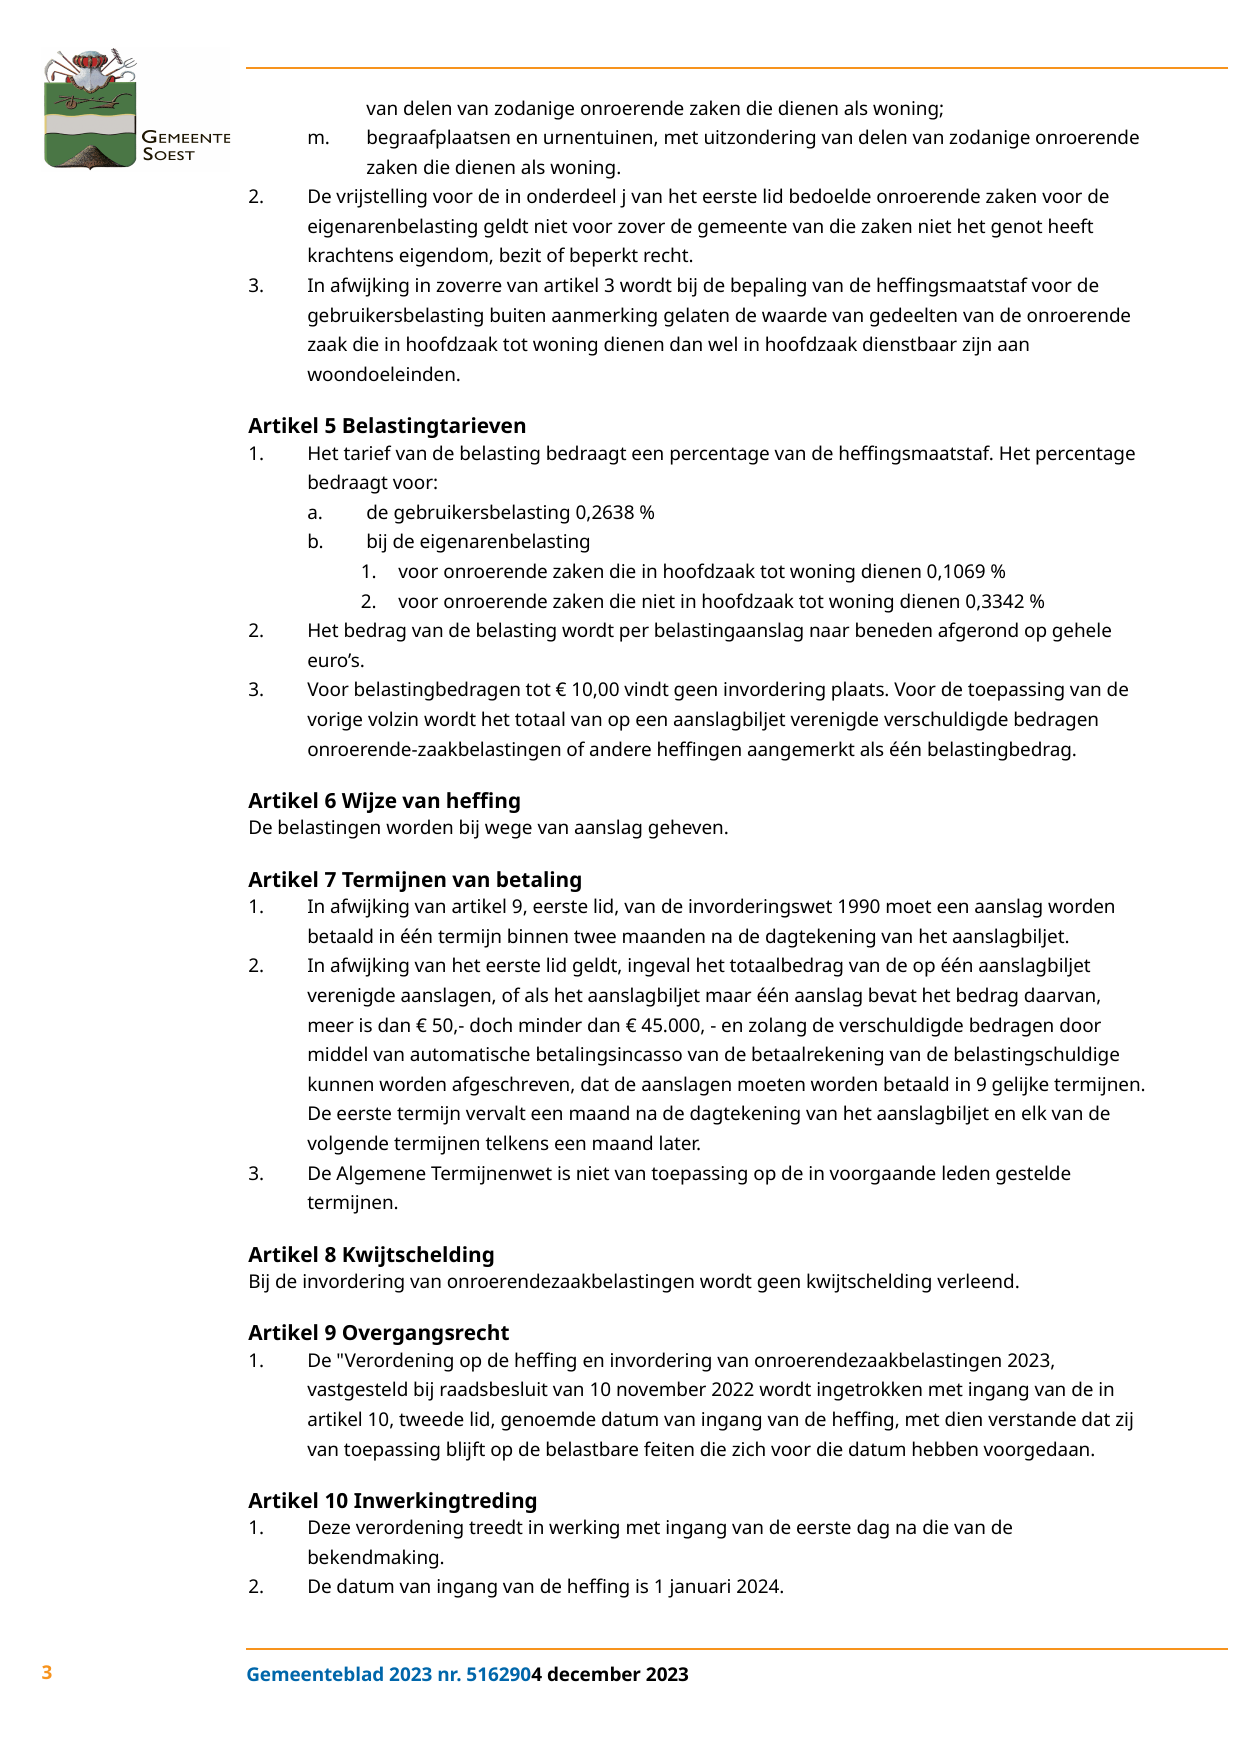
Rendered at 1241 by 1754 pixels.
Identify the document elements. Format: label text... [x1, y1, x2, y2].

text Bij de invordering van onroerendezaakbelastingen wordt geen kwijtschelding verleend. [248, 1268, 1152, 1294]
list voor onroerende zaken die niet in hoofdzaak tot woning dienen 0,3342 % [361, 588, 1152, 613]
list Deze verordening treedt in werking met ingang van de eerste dag na die van de bekendmaking. [248, 1514, 1152, 1570]
text Artikel 10 Inwerkingtreding [248, 1486, 1152, 1514]
list De vrijstelling voor de in onderdeel j van het eerste lid bedoelde onroerende zaken voor de eigenarenbelasting geldt niet voor zover de gemeente van die zaken niet het genot heeft krachtens eigendom, bezit of beperkt recht. [248, 183, 1152, 268]
text Artikel 6 Wijze van heffing [248, 786, 1152, 814]
list De "Verordening op de heffing en invordering van onroerendezaakbelastingen 2023, vastgesteld bij raadsbesluit van 10 november 2022 wordt ingetrokken met ingang van de in artikel 10, tweede lid, genoemde datum van ingang van de heffing, met dien verstande dat zij van toepassing blijft op de belastbare feiten die zich voor die datum hebben voorgedaan. [248, 1347, 1152, 1461]
list Voor belastingbedragen tot € 10,00 vindt geen invordering plaats. Voor de toepassing van de vorige volzin wordt het totaal van op een aanslagbiljet verenigde verschuldigde bedragen onroerende-zaakbelastingen of andere heffingen aangemerkt als één belastingbedrag. [248, 677, 1152, 761]
list voor onroerende zaken die in hoofdzaak tot woning dienen 0,1069 % [361, 558, 1152, 584]
list begraafplaatsen en urnentuinen, met uitzondering van delen van zodanige onroerende zaken die dienen als woning. [307, 124, 1152, 180]
list In afwijking in zoverre van artikel 3 wordt bij de bepaling van de heffingsmaatstaf voor de gebruikersbelasting buiten aanmerking gelaten de waarde van gedeelten van de onroerende zaak die in hoofdzaak tot woning dienen dan wel in hoofdzaak dienstbaar zijn aan woondoeleinden. [248, 272, 1152, 387]
list In afwijking van het eerste lid geldt, ingeval het totaalbedrag van de op één aanslagbiljet verenigde aanslagen, of als het aanslagbiljet maar één aanslag bevat het bedrag daarvan, meer is dan € 50,- doch minder dan € 45.000, - en zolang de verschuldigde bedragen door middel van automatische betalingsincasso van de betaalrekening van de belastingschuldige kunnen worden afgeschreven, dat de aanslagen moeten worden betaald in 9 gelijke termijnen. De eerste termijn vervalt een maand na de dagtekening van het aanslagbiljet en elk van de volgende termijnen telkens een maand later. [248, 953, 1152, 1156]
list Het bedrag van de belasting wordt per belastingaanslag naar beneden afgerond op gehele euro’s. [248, 617, 1152, 673]
list bij de eigenarenbelasting [307, 529, 1152, 554]
text Artikel 9 Overgangsrecht [248, 1318, 1152, 1347]
picture [41, 47, 231, 172]
list van delen van zodanige onroerende zaken die dienen als woning; [307, 95, 1152, 121]
list Het tarief van de belasting bedraagt een percentage van de heffingsmaatstaf. Het percentage bedraagt voor: [248, 440, 1152, 495]
text Artikel 7 Termijnen van betaling [248, 865, 1152, 893]
text Artikel 5 Belastingtarieven [248, 411, 1152, 440]
list de gebruikersbelasting 0,2638 % [307, 499, 1152, 525]
list In afwijking van artikel 9, eerste lid, van de invorderingswet 1990 moet een aanslag worden betaald in één termijn binnen twee maanden na de dagtekening van het aanslagbiljet. [248, 893, 1152, 949]
text Artikel 8 Kwijtschelding [248, 1240, 1152, 1268]
list De Algemene Termijnenwet is niet van toepassing op de in voorgaande leden gestelde termijnen. [248, 1160, 1152, 1215]
list De datum van ingang van de heffing is 1 januari 2024. [248, 1574, 1152, 1599]
text De belastingen worden bij wege van aanslag geheven. [248, 814, 1152, 840]
